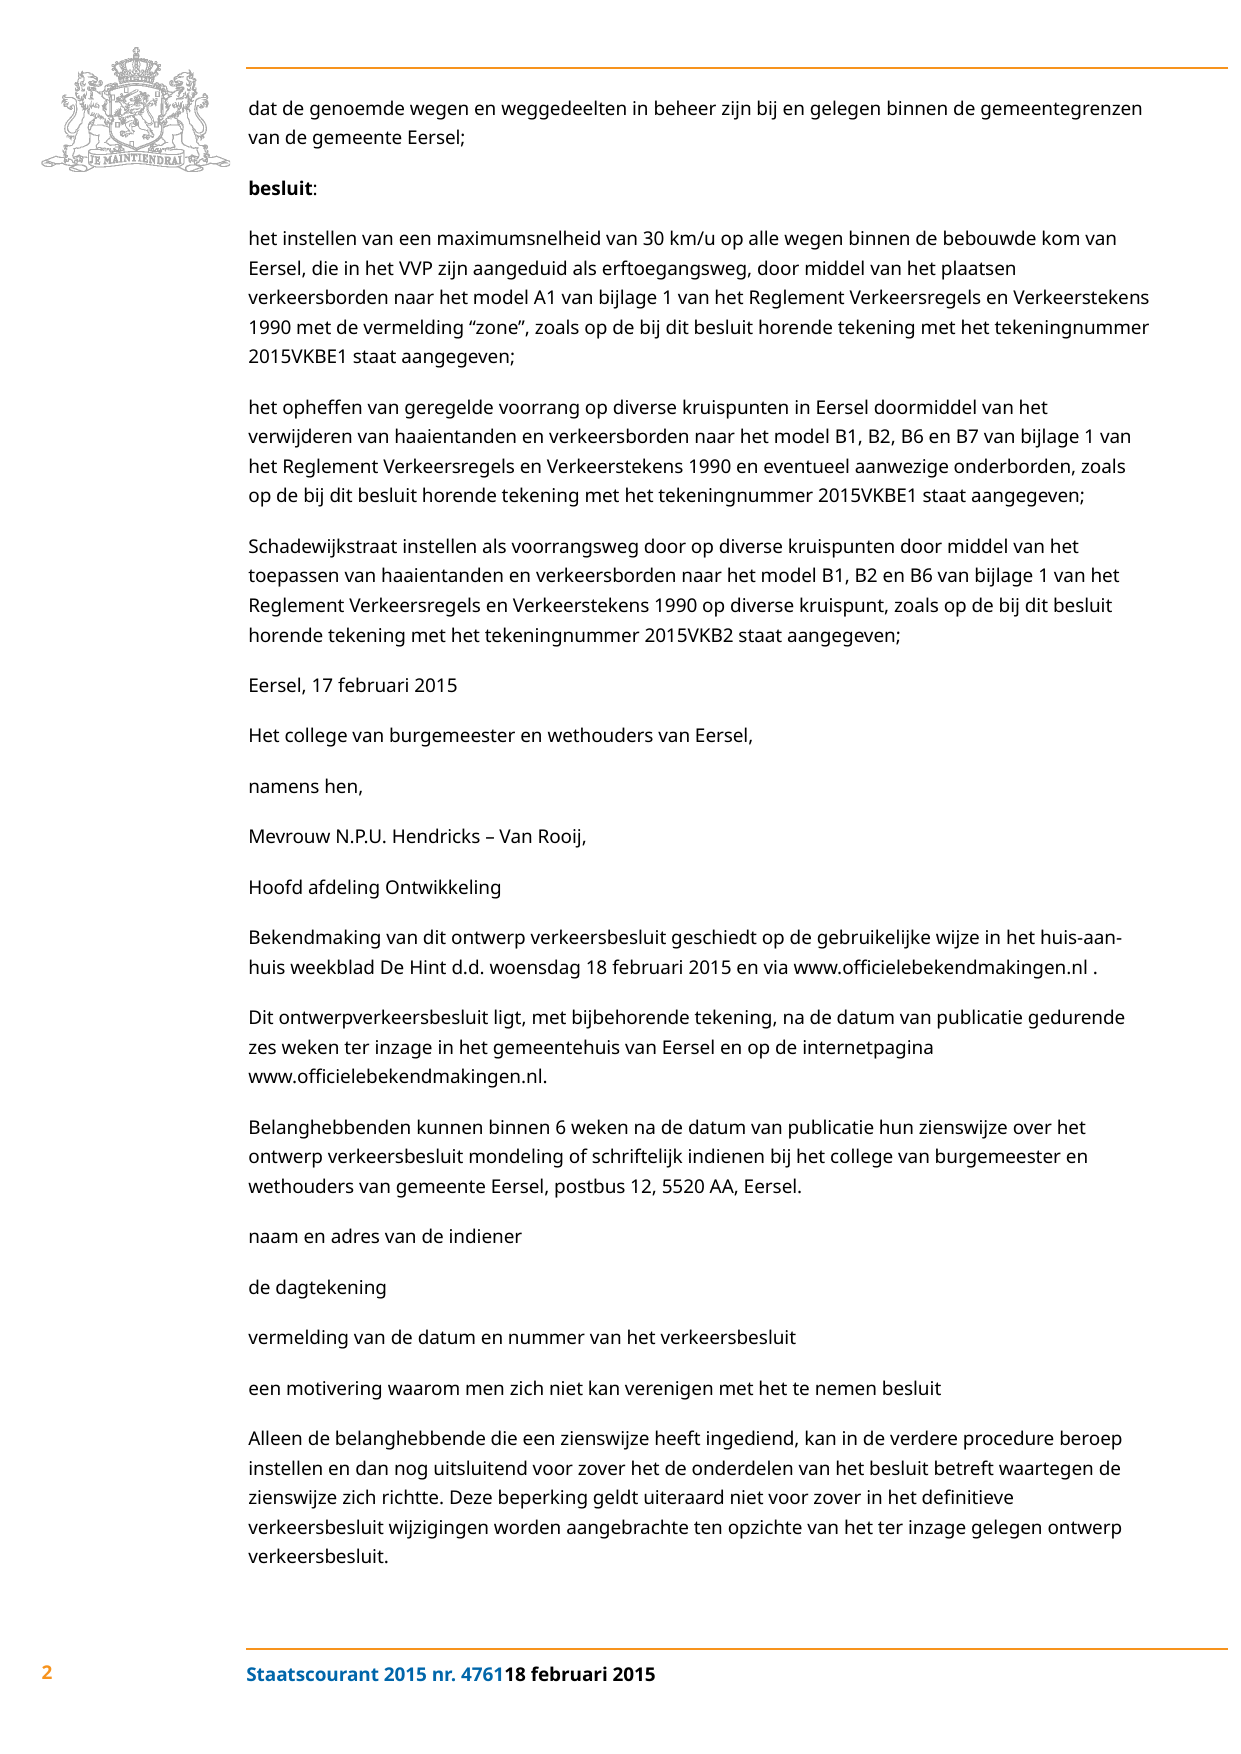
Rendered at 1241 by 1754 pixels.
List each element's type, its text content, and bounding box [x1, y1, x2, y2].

text het instellen van een maximumsnelheid van 30 km/u op alle wegen binnen de bebouwde kom van Eersel, die in het VVP zijn aangeduid als erftoegangsweg, door middel van het plaatsen verkeersborden naar het model A1 van bijlage 1 van het Reglement Verkeersregels en Verkeerstekens 1990 met de vermelding “zone”, zoals op de bij dit besluit horende tekening met het tekeningnummer 2015VKBE1 staat aangegeven; [248, 225, 1152, 369]
text Het college van burgemeester en wethouders van Eersel, [248, 723, 1152, 748]
text namens hen, [248, 773, 1152, 799]
text besluit: [248, 175, 1152, 201]
picture [41, 47, 231, 172]
text Bekendmaking van dit ontwerp verkeersbesluit geschiedt op de gebruikelijke wijze in het huis-aan-huis weekblad De Hint d.d. woensdag 18 februari 2015 en via www.officielebekendmakingen.nl . [248, 924, 1152, 980]
text Hoofd afdeling Ontwikkeling [248, 874, 1152, 900]
text Mevrouw N.P.U. Hendricks – Van Rooij, [248, 823, 1152, 849]
text het opheffen van geregelde voorrang op diverse kruispunten in Eersel doormiddel van het verwijderen van haaientanden en verkeersborden naar het model B1, B2, B6 en B7 van bijlage 1 van het Reglement Verkeersregels en Verkeerstekens 1990 en eventueel aanwezige onderborden, zoals op de bij dit besluit horende tekening met het tekeningnummer 2015VKBE1 staat aangegeven; [248, 394, 1152, 508]
text Dit ontwerpverkeersbesluit ligt, met bijbehorende tekening, na de datum van publicatie gedurende zes weken ter inzage in het gemeentehuis van Eersel en op de internetpagina www.officielebekendmakingen.nl. [248, 1004, 1152, 1089]
text een motivering waarom men zich niet kan verenigen met het te nemen besluit [248, 1375, 1152, 1401]
text Alleen de belanghebbende die een zienswijze heeft ingediend, kan in de verdere procedure beroep instellen en dan nog uitsluitend voor zover het de onderdelen van het besluit betreft waartegen de zienswijze zich richtte. Deze beperking geldt uiteraard niet voor zover in het definitieve verkeersbesluit wijzigingen worden aangebrachte ten opzichte van het ter inzage gelegen ontwerp verkeersbesluit. [248, 1425, 1152, 1569]
text de dagtekening [248, 1274, 1152, 1300]
text Schadewijkstraat instellen als voorrangsweg door op diverse kruispunten door middel van het toepassen van haaientanden en verkeersborden naar het model B1, B2 en B6 van bijlage 1 van het Reglement Verkeersregels en Verkeerstekens 1990 op diverse kruispunt, zoals op de bij dit besluit horende tekening met het tekeningnummer 2015VKB2 staat aangegeven; [248, 533, 1152, 648]
text dat de genoemde wegen en weggedeelten in beheer zijn bij en gelegen binnen de gemeentegrenzen van de gemeente Eersel; [248, 95, 1152, 150]
text Belanghebbenden kunnen binnen 6 weken na de datum van publicatie hun zienswijze over het ontwerp verkeersbesluit mondeling of schriftelijk indienen bij het college van burgemeester en wethouders van gemeente Eersel, postbus 12, 5520 AA, Eersel. [248, 1114, 1152, 1199]
text Eersel, 17 februari 2015 [248, 672, 1152, 698]
text vermelding van de datum en nummer van het verkeersbesluit [248, 1324, 1152, 1350]
text naam en adres van de indiener [248, 1223, 1152, 1249]
